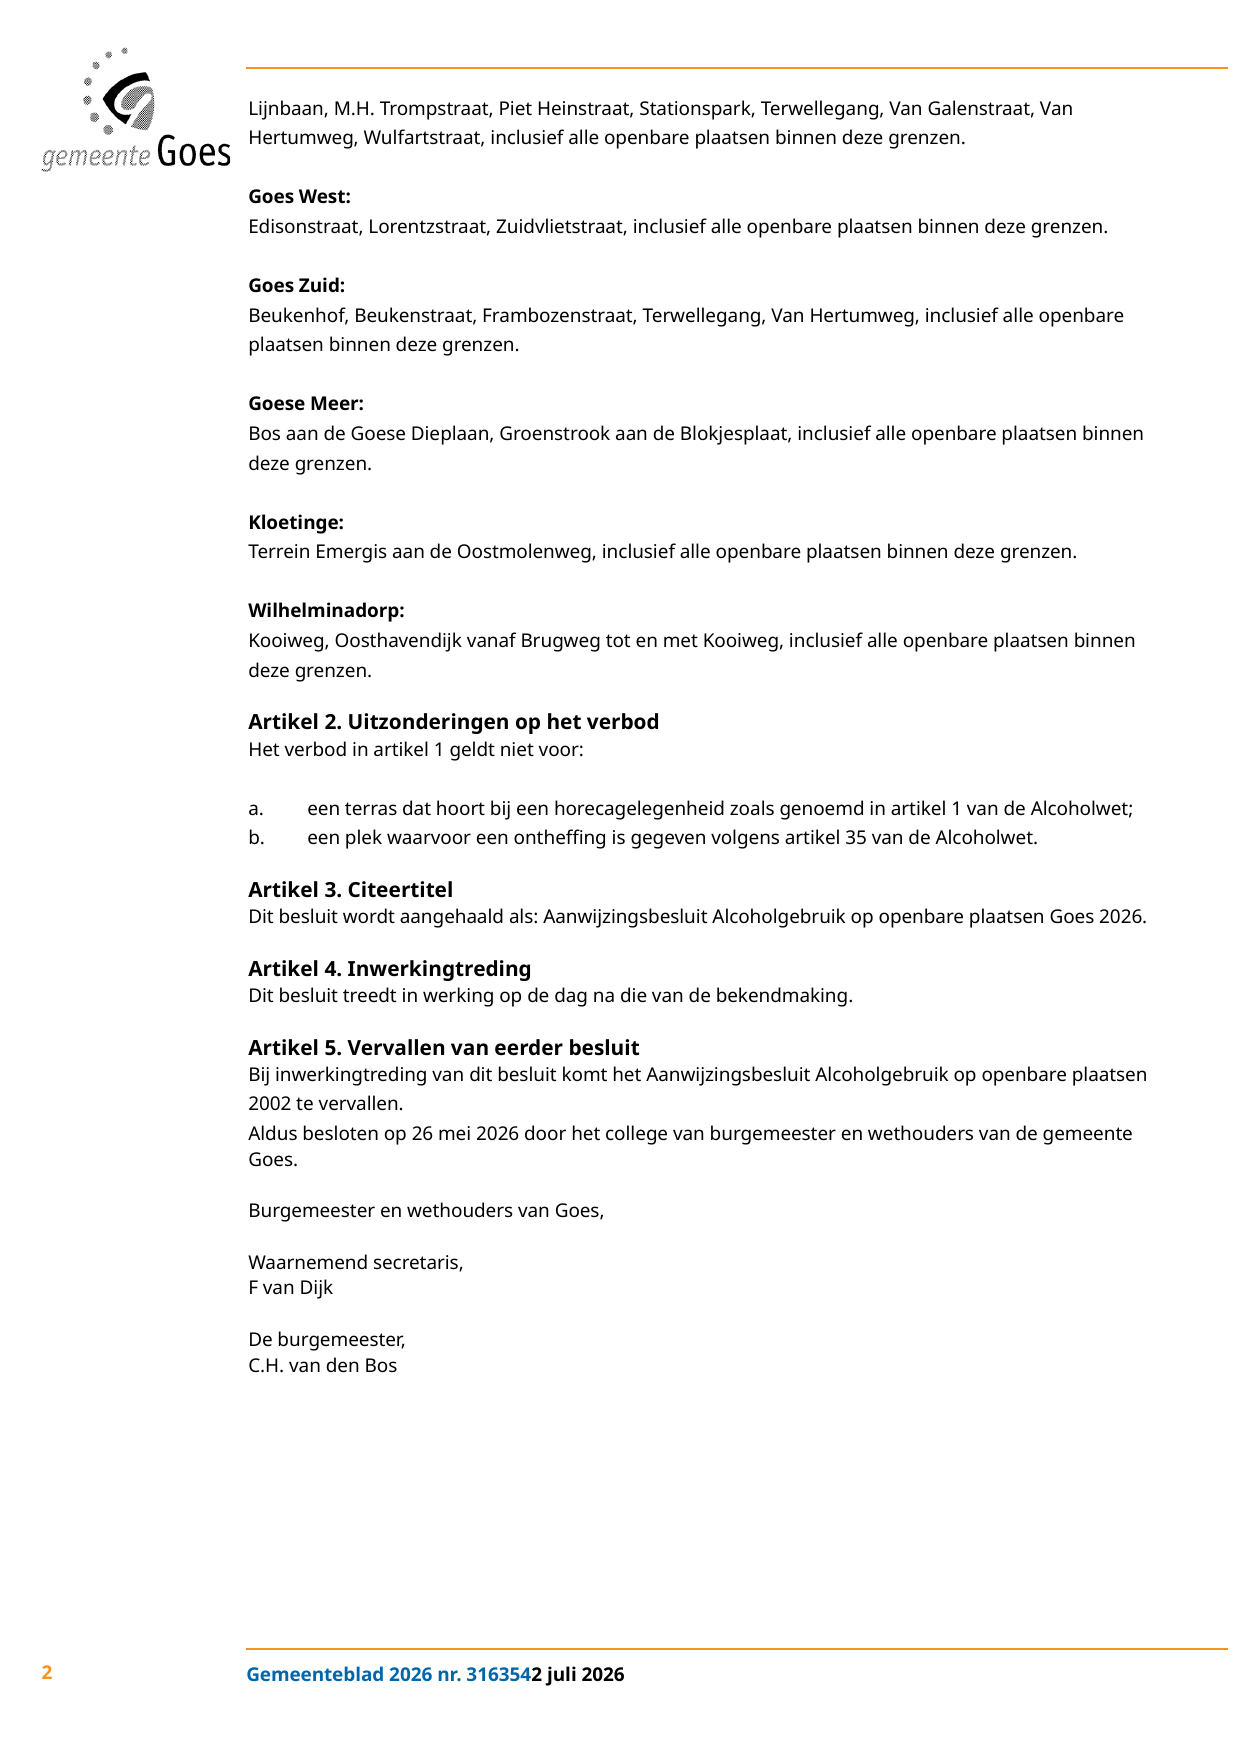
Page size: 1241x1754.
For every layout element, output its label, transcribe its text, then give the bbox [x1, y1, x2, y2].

text Dit besluit treedt in werking op de dag na die van de bekendmaking. [248, 982, 1152, 1008]
text Waarnemend secretaris, [248, 1249, 1152, 1274]
text Goes Zuid: [248, 272, 1152, 298]
picture [41, 47, 231, 172]
text Artikel 5. Vervallen van eerder besluit [248, 1033, 1152, 1061]
text Bij inwerkingtreding van dit besluit komt het Aanwijzingsbesluit Alcoholgebruik op openbare plaatsen 2002 te vervallen. [248, 1061, 1152, 1116]
text De burgemeester, [248, 1326, 1152, 1352]
text F van Dijk [248, 1274, 1152, 1300]
text Het verbod in artikel 1 geldt niet voor: [248, 736, 1152, 761]
text Wilhelminadorp: [248, 598, 1152, 623]
text Burgemeester en wethouders van Goes, [248, 1197, 1152, 1223]
text Dit besluit wordt aangehaald als: Aanwijzingsbesluit Alcoholgebruik op openbare plaatsen Goes 2026. [248, 903, 1152, 929]
text C.H. van den Bos [248, 1352, 1152, 1377]
text Artikel 3. Citeertitel [248, 875, 1152, 903]
list een plek waarvoor een ontheffing is gegeven volgens artikel 35 van de Alcoholwet. [248, 824, 1152, 850]
text Edisonstraat, Lorentzstraat, Zuidvlietstraat, inclusief alle openbare plaatsen binnen deze grenzen. [248, 213, 1152, 239]
text Kloetinge: [248, 509, 1152, 535]
text Aldus besloten op 26 mei 2026 door het college van burgemeester en wethouders van de gemeente Goes. [248, 1120, 1152, 1172]
text Lijnbaan, M.H. Trompstraat, Piet Heinstraat, Stationspark, Terwellegang, Van Galenstraat, Van Hertumweg, Wulfartstraat, inclusief alle openbare plaatsen binnen deze grenzen. [248, 95, 1152, 150]
text Artikel 2. Uitzonderingen op het verbod [248, 707, 1152, 736]
text Terrein Emergis aan de Oostmolenweg, inclusief alle openbare plaatsen binnen deze grenzen. [248, 538, 1152, 564]
text Artikel 4. Inwerkingtreding [248, 954, 1152, 982]
text Goese Meer: [248, 391, 1152, 416]
text Beukenhof, Beukenstraat, Frambozenstraat, Terwellegang, Van Hertumweg, inclusief alle openbare plaatsen binnen deze grenzen. [248, 302, 1152, 357]
list een terras dat hoort bij een horecagelegenheid zoals genoemd in artikel 1 van de Alcoholwet; [248, 795, 1152, 821]
text Kooiweg, Oosthavendijk vanaf Brugweg tot en met Kooiweg, inclusief alle openbare plaatsen binnen deze grenzen. [248, 627, 1152, 683]
text Goes West: [248, 183, 1152, 209]
text Bos aan de Goese Dieplaan, Groenstrook aan de Blokjesplaat, inclusief alle openbare plaatsen binnen deze grenzen. [248, 420, 1152, 476]
